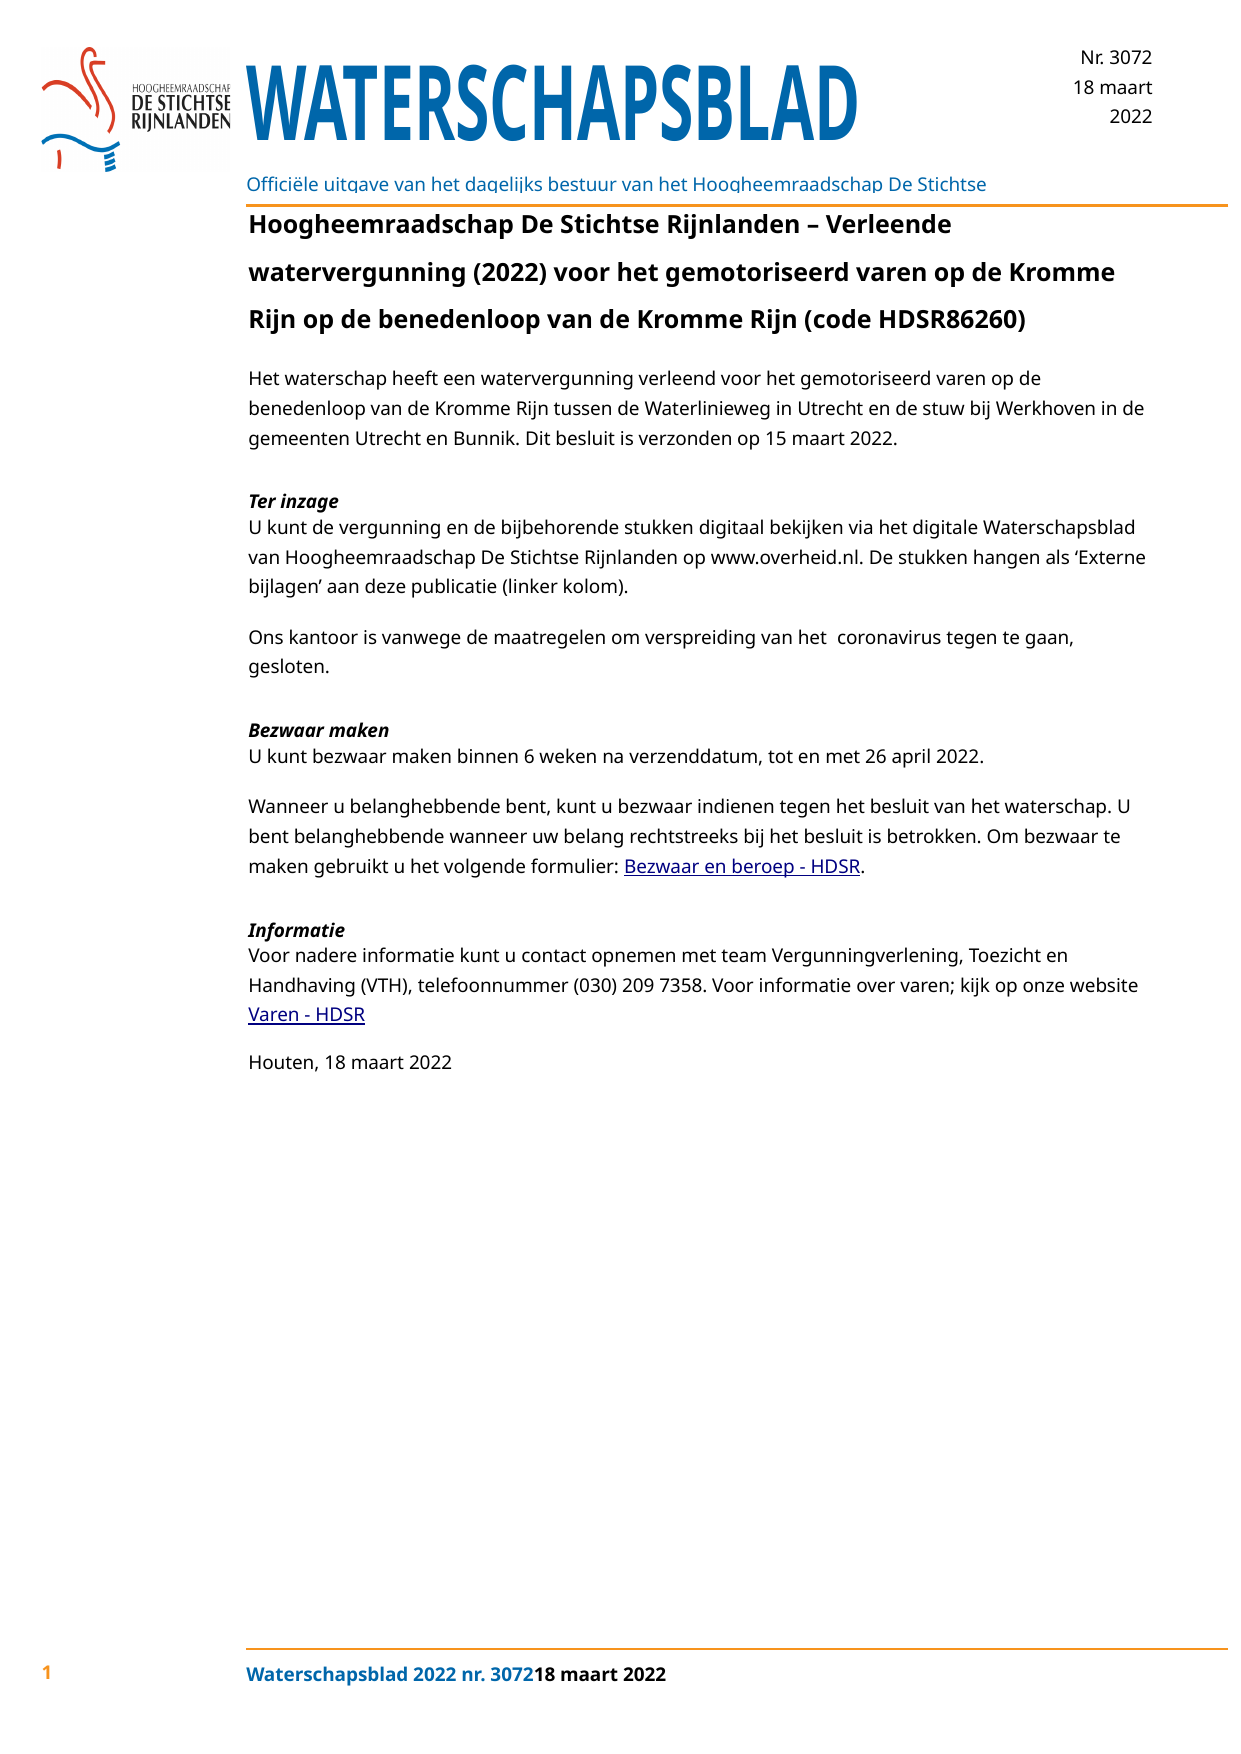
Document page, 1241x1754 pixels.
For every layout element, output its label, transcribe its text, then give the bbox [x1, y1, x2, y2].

text U kunt de vergunning en de bijbehorende stukken digitaal bekijken via het digitale Waterschapsblad van Hoogheemraadschap De Stichtse Rijnlanden op www.overheid.nl. De stukken hangen als ‘Externe bijlagen’ aan deze publicatie (linker kolom). [248, 514, 1152, 599]
text U kunt bezwaar maken binnen 6 weken na verzenddatum, tot en met 26 april 2022. [248, 743, 1152, 769]
text Bezwaar maken [248, 717, 1152, 743]
text Informatie [248, 917, 1152, 942]
text Houten, 18 maart 2022 [248, 1049, 1152, 1075]
text Ons kantoor is vanwege de maatregelen om verspreiding van het coronavirus tegen te gaan, gesloten. [248, 624, 1152, 679]
picture [41, 47, 231, 172]
text Ter inzage [248, 489, 1152, 514]
text Voor nadere informatie kunt u contact opnemen met team Vergunningverlening, Toezicht en Handhaving (VTH), telefoonnummer (030) 209 7358. Voor informatie over varen; kijk op onze website Varen - HDSR [248, 942, 1152, 1027]
text Wanneer u belanghebbende bent, kunt u bezwaar indienen tegen het besluit van het waterschap. U bent belanghebbende wanneer uw belang rechtstreeks bij het besluit is betrokken. Om bezwaar te maken gebruikt u het volgende formulier: Bezwaar en beroep - HDSR. [248, 794, 1152, 878]
text Het waterschap heeft een watervergunning verleend voor het gemotoriseerd varen op de benedenloop van de Kromme Rijn tussen de Waterlinieweg in Utrecht en de stuw bij Werkhoven in de gemeenten Utrecht en Bunnik. Dit besluit is verzonden op 15 maart 2022. [248, 366, 1152, 450]
text Hoogheemraadschap De Stichtse Rijnlanden – Verleende watervergunning (2022) voor het gemotoriseerd varen op de Kromme Rijn op de benedenloop van de Kromme Rijn (code HDSR86260) [248, 207, 1152, 336]
